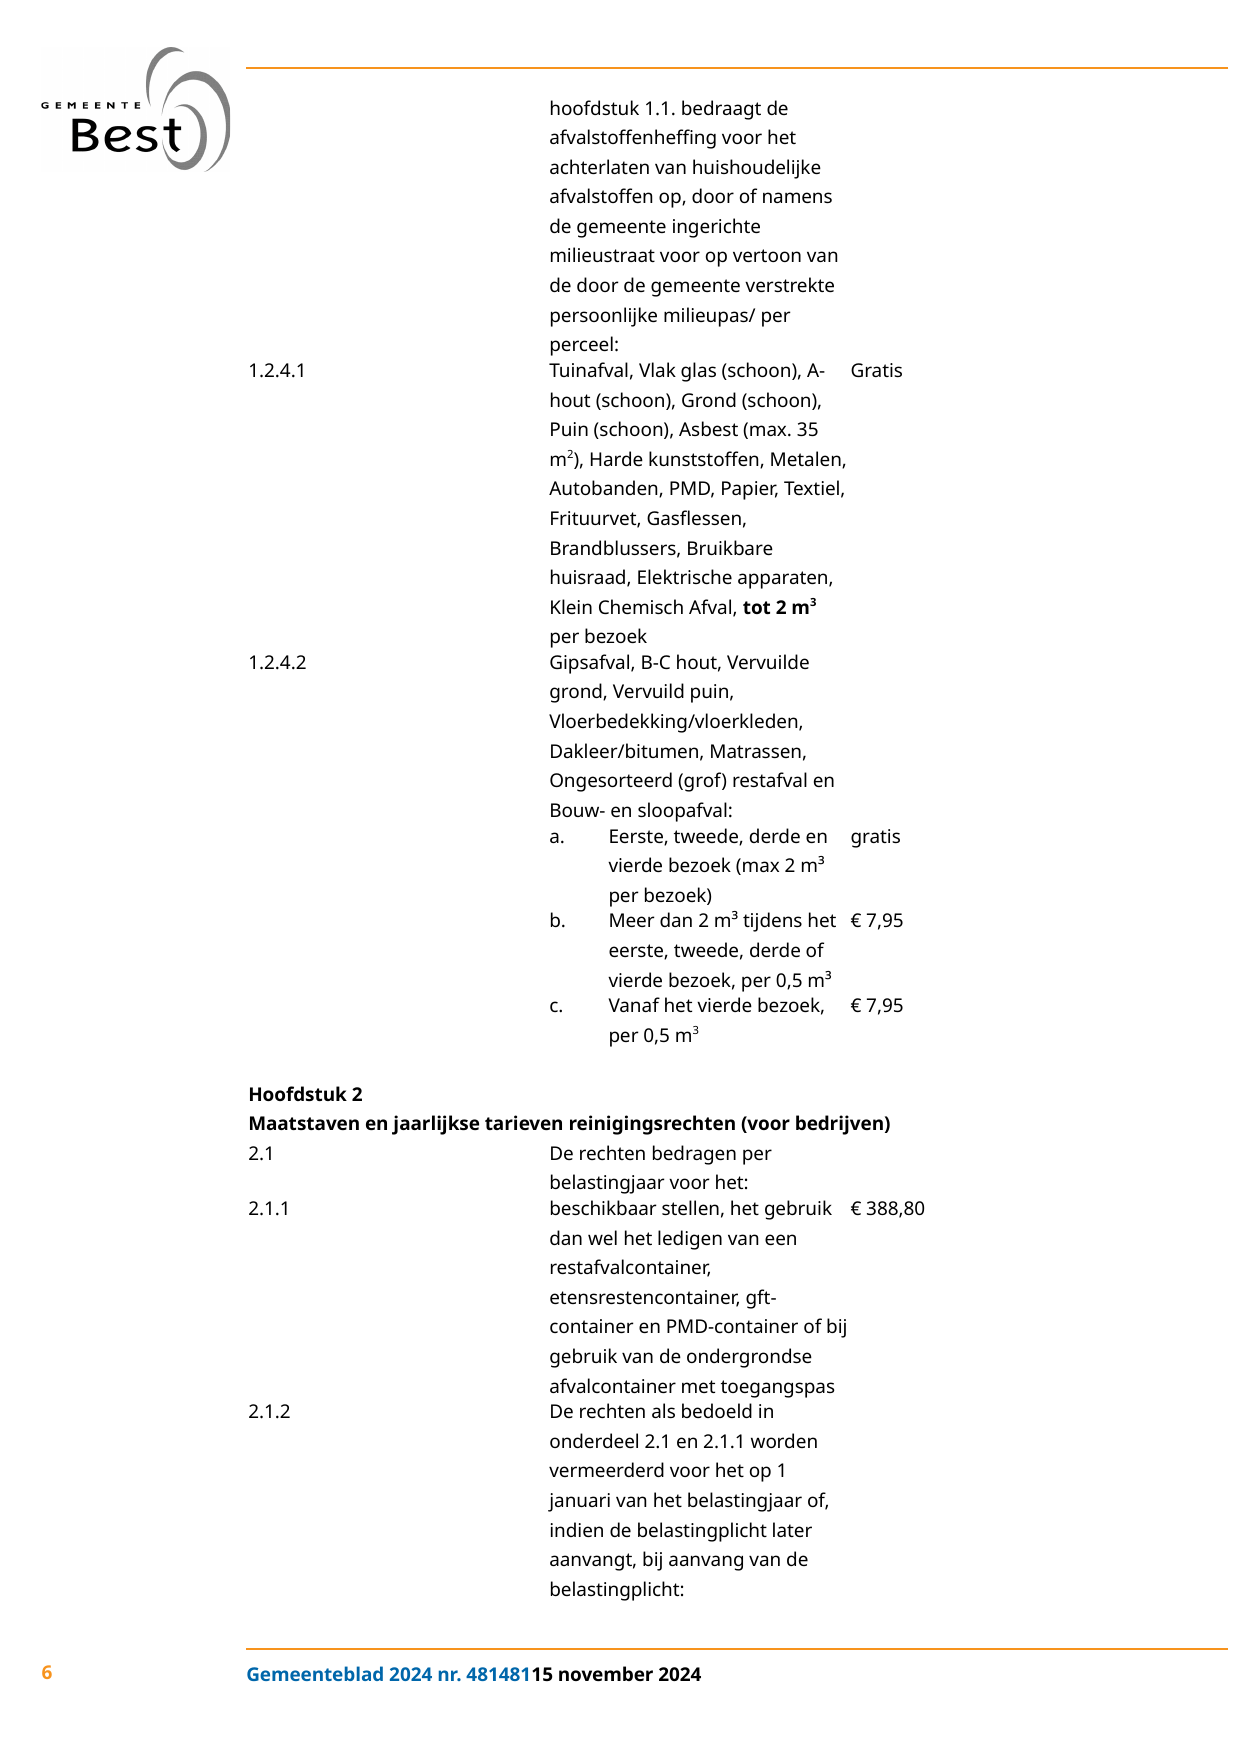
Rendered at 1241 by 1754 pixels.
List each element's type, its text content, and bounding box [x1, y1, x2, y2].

table_cell [248, 95, 549, 357]
table_cell € 388,80 [850, 1195, 1152, 1398]
table_cell Eerste, tweede, derde en vierde bezoek (max 2 m³ per bezoek) [549, 823, 850, 908]
table_header 2.1 [248, 1140, 549, 1195]
table_header [850, 1140, 1152, 1195]
table_cell Gipsafval, B-C hout, Vervuilde grond, Vervuild puin, Vloerbedekking/vloerkleden, Dakleer/bitumen, Matrassen, Ongesorteerd (grof) restafval en Bouw- en sloopafval: [549, 649, 850, 823]
table_cell 2.1.2 [248, 1399, 549, 1602]
table_cell beschikbaar stellen, het gebruik dan wel het ledigen van een restafvalcontainer, etensrestencontainer, gft-container en PMD-container of bij gebruik van de ondergrondse afvalcontainer met toegangspas [549, 1195, 850, 1398]
table_cell € 7,95 [850, 908, 1152, 993]
table_header De rechten bedragen per belastingjaar voor het: [549, 1140, 850, 1195]
table_cell 1.2.4.2 [248, 649, 549, 1048]
table_cell hoofdstuk 1.1. bedraagt de afvalstoffenheffing voor het achterlaten van huishoudelijke afvalstoffen op, door of namens de gemeente ingerichte milieustraat voor op vertoon van de door de gemeente verstrekte persoonlijke milieupas/ per perceel: [549, 95, 850, 357]
table_cell Meer dan 2 m³ tijdens het eerste, tweede, derde of vierde bezoek, per 0,5 m³ [549, 908, 850, 993]
text Maatstaven en jaarlijkse tarieven reinigingsrechten (voor bedrijven) [248, 1110, 1152, 1136]
table_cell € 7,95 [850, 993, 1152, 1048]
picture [41, 47, 231, 172]
table_cell Gratis [850, 357, 1152, 649]
table_cell [850, 649, 1152, 823]
table_cell [850, 1399, 1152, 1602]
table_cell 2.1.1 [248, 1195, 549, 1398]
table_cell 1.2.4.1 [248, 357, 549, 649]
text Hoofdstuk 2 [248, 1081, 1152, 1106]
table_cell De rechten als bedoeld in onderdeel 2.1 en 2.1.1 worden vermeerderd voor het op 1 januari van het belastingjaar of, indien de belastingplicht later aanvangt, bij aanvang van de belastingplicht: [549, 1399, 850, 1602]
table_cell Tuinafval, Vlak glas (schoon), A-hout (schoon), Grond (schoon), Puin (schoon), Asbest (max. 35 m2), Harde kunststoffen, Metalen, Autobanden, PMD, Papier, Textiel, Frituurvet, Gasflessen, Brandblussers, Bruikbare huisraad, Elektrische apparaten, Klein Chemisch Afval, tot 2 m3 per bezoek [549, 357, 850, 649]
table_cell gratis [850, 823, 1152, 908]
table_cell [850, 95, 1152, 357]
table_cell Vanaf het vierde bezoek, per 0,5 m3 [549, 993, 850, 1048]
